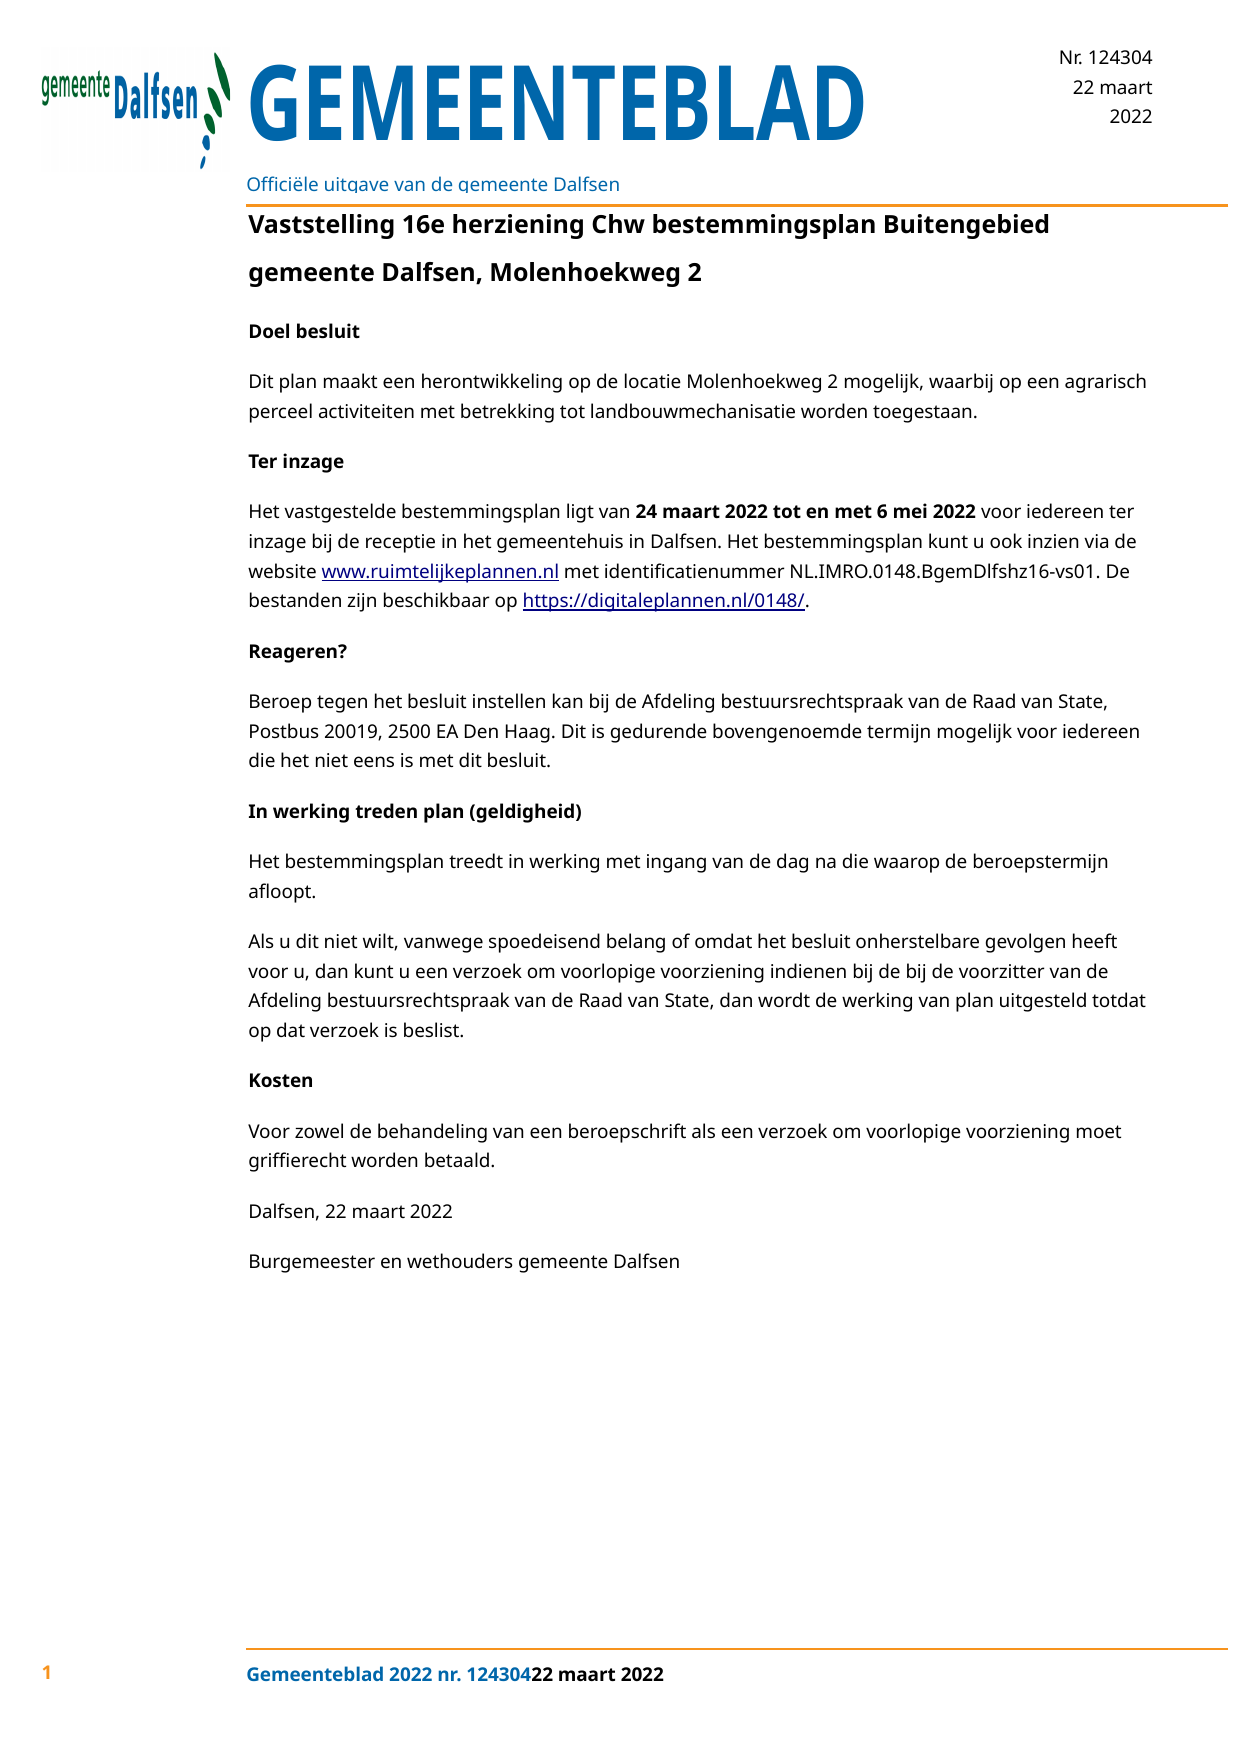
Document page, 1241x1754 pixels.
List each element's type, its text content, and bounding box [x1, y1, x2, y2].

text Voor zowel de behandeling van een beroepschrift als een verzoek om voorlopige voorziening moet griffierecht worden betaald. [248, 1118, 1152, 1173]
text Doel besluit [248, 318, 1152, 344]
picture [41, 47, 231, 172]
text Dit plan maakt een herontwikkeling op de locatie Molenhoekweg 2 mogelijk, waarbij op een agrarisch perceel activiteiten met betrekking tot landbouwmechanisatie worden toegestaan. [248, 368, 1152, 424]
text Als u dit niet wilt, vanwege spoedeisend belang of omdat het besluit onherstelbare gevolgen heeft voor u, dan kunt u een verzoek om voorlopige voorziening indienen bij de bij de voorzitter van de Afdeling bestuursrechtspraak van de Raad van State, dan wordt de werking van plan uitgesteld totdat op dat verzoek is beslist. [248, 928, 1152, 1043]
text Kosten [248, 1067, 1152, 1093]
text Vaststelling 16e herziening Chw bestemmingsplan Buitengebied gemeente Dalfsen, Molenhoekweg 2 [248, 207, 1152, 288]
text In werking treden plan (geldigheid) [248, 798, 1152, 824]
text Ter inzage [248, 448, 1152, 474]
text Het bestemmingsplan treedt in werking met ingang van de dag na die waarop de beroepstermijn afloopt. [248, 848, 1152, 904]
text Dalfsen, 22 maart 2022 [248, 1198, 1152, 1224]
text Het vastgestelde bestemmingsplan ligt van 24 maart 2022 tot en met 6 mei 2022 voor iedereen ter inzage bij de receptie in het gemeentehuis in Dalfsen. Het bestemmingsplan kunt u ook inzien via de website www.ruimtelijkeplannen.nl met identificatienummer NL.IMRO.0148.BgemDlfshz16-vs01. De bestanden zijn beschikbaar op https://digitaleplannen.nl/0148/. [248, 499, 1152, 613]
text Reageren? [248, 638, 1152, 664]
text Beroep tegen het besluit instellen kan bij de Afdeling bestuursrechtspraak van de Raad van State, Postbus 20019, 2500 EA Den Haag. Dit is gedurende bovengenoemde termijn mogelijk voor iedereen die het niet eens is met dit besluit. [248, 688, 1152, 773]
text Burgemeester en wethouders gemeente Dalfsen [248, 1248, 1152, 1274]
